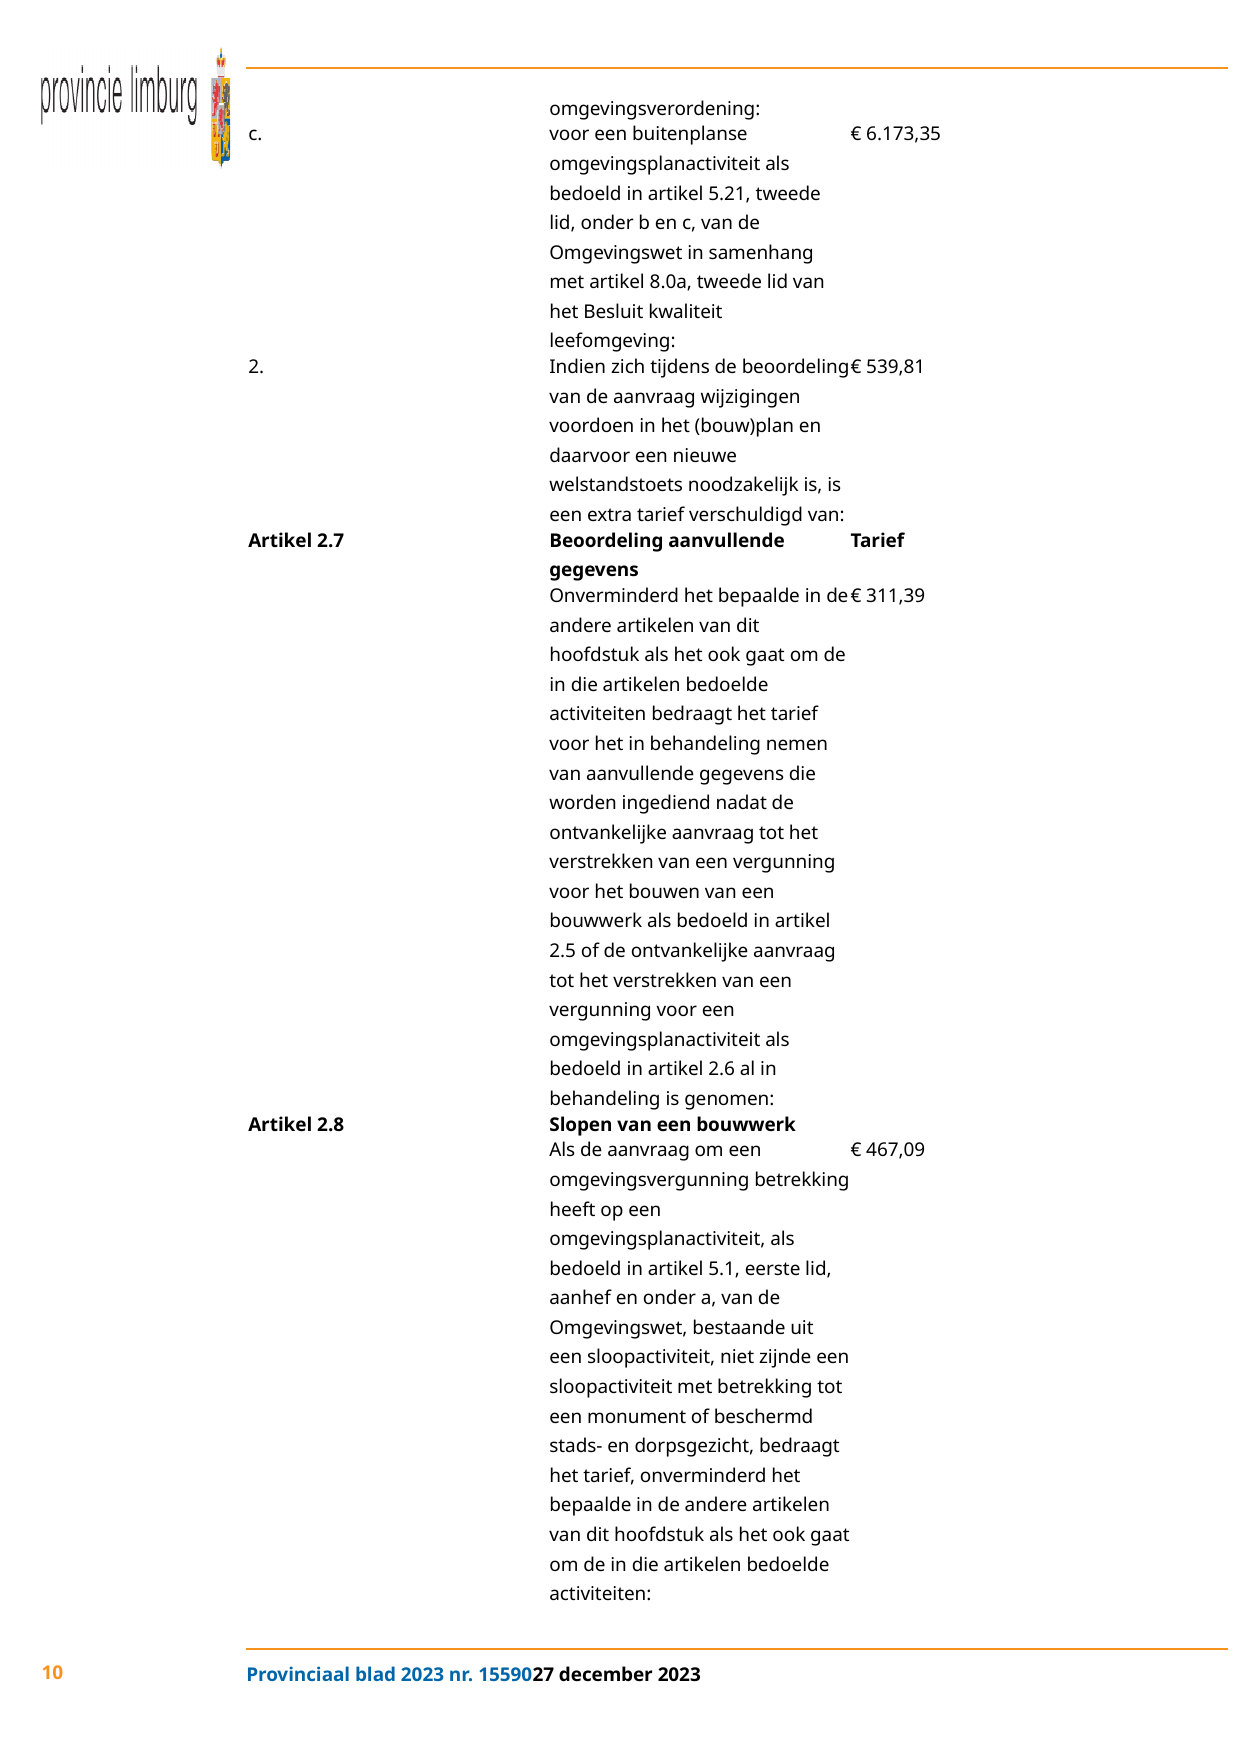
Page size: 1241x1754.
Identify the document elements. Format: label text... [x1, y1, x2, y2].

table_cell € 311,39 [850, 582, 1152, 1111]
table_cell Tarief [850, 527, 1152, 582]
table_cell [248, 1137, 549, 1606]
table_cell € 539,81 [850, 353, 1152, 527]
table_cell [248, 582, 549, 1111]
table_cell voor een buitenplanse omgevingsplanactiviteit als bedoeld in artikel 5.21, tweede lid, onder b en c, van de Omgevingswet in samenhang met artikel 8.0a, tweede lid van het Besluit kwaliteit leefomgeving: [549, 121, 850, 353]
table_cell Slopen van een bouwwerk [549, 1111, 850, 1137]
table_cell Als de aanvraag om een omgevingsvergunning betrekking heeft op een omgevingsplanactiviteit, als bedoeld in artikel 5.1, eerste lid, aanhef en onder a, van de Omgevingswet, bestaande uit een sloopactiviteit, niet zijnde een sloopactiviteit met betrekking tot een monument of beschermd stads- en dorpsgezicht, bedraagt het tarief, onverminderd het bepaalde in de andere artikelen van dit hoofdstuk als het ook gaat om de in die artikelen bedoelde activiteiten: [549, 1137, 850, 1606]
picture [41, 47, 231, 172]
table_cell Onverminderd het bepaalde in de andere artikelen van dit hoofdstuk als het ook gaat om de in die artikelen bedoelde activiteiten bedraagt het tarief voor het in behandeling nemen van aanvullende gegevens die worden ingediend nadat de ontvankelijke aanvraag tot het verstrekken van een vergunning voor het bouwen van een bouwwerk als bedoeld in artikel 2.5 of de ontvankelijke aanvraag tot het verstrekken van een vergunning voor een omgevingsplanactiviteit als bedoeld in artikel 2.6 al in behandeling is genomen: [549, 582, 850, 1111]
table_cell [850, 95, 1152, 121]
table_cell c. [248, 121, 549, 353]
table_cell Beoordeling aanvullende gegevens [549, 527, 850, 582]
table_cell [850, 1111, 1152, 1137]
table_cell € 467,09 [850, 1137, 1152, 1606]
table_cell 2. [248, 353, 549, 527]
table_cell € 6.173,35 [850, 121, 1152, 353]
table_cell Indien zich tijdens de beoordeling van de aanvraag wijzigingen voordoen in het (bouw)plan en daarvoor een nieuwe welstandstoets noodzakelijk is, is een extra tarief verschuldigd van: [549, 353, 850, 527]
table_cell Artikel 2.8 [248, 1111, 549, 1137]
table_cell [248, 95, 549, 121]
table_cell omgevingsverordening: [549, 95, 850, 121]
table_cell Artikel 2.7 [248, 527, 549, 582]
